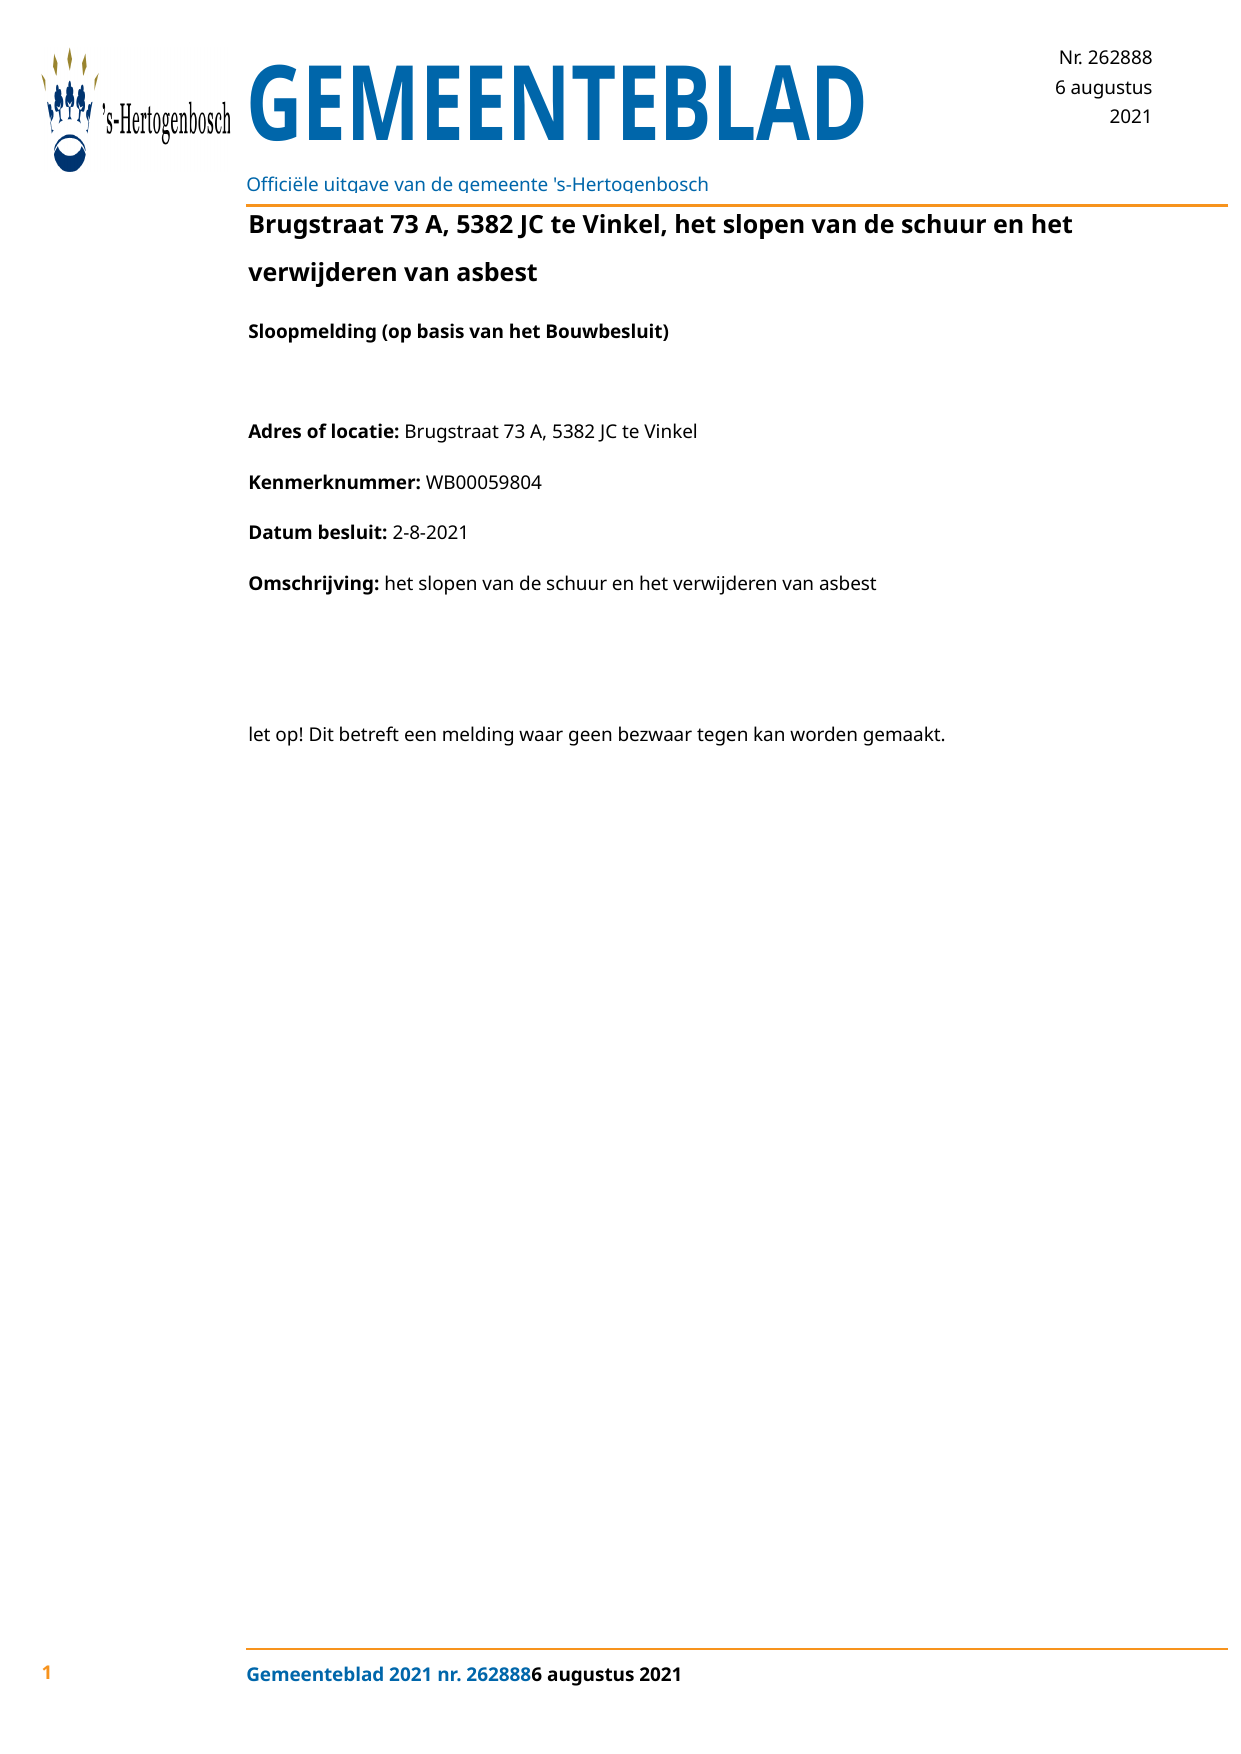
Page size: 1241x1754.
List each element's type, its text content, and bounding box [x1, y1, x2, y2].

text Brugstraat 73 A, 5382 JC te Vinkel, het slopen van de schuur en het verwijderen van asbest [248, 207, 1152, 288]
text Adres of locatie: Brugstraat 73 A, 5382 JC te Vinkel [248, 419, 1152, 444]
text Sloopmelding (op basis van het Bouwbesluit) [248, 318, 1152, 344]
picture [41, 47, 231, 172]
text Kenmerknummer: WB00059804 [248, 469, 1152, 495]
text Datum besluit: 2-8-2021 [248, 519, 1152, 545]
text Omschrijving: het slopen van de schuur en het verwijderen van asbest [248, 570, 1152, 596]
text let op! Dit betreft een melding waar geen bezwaar tegen kan worden gemaakt. [248, 721, 1152, 747]
